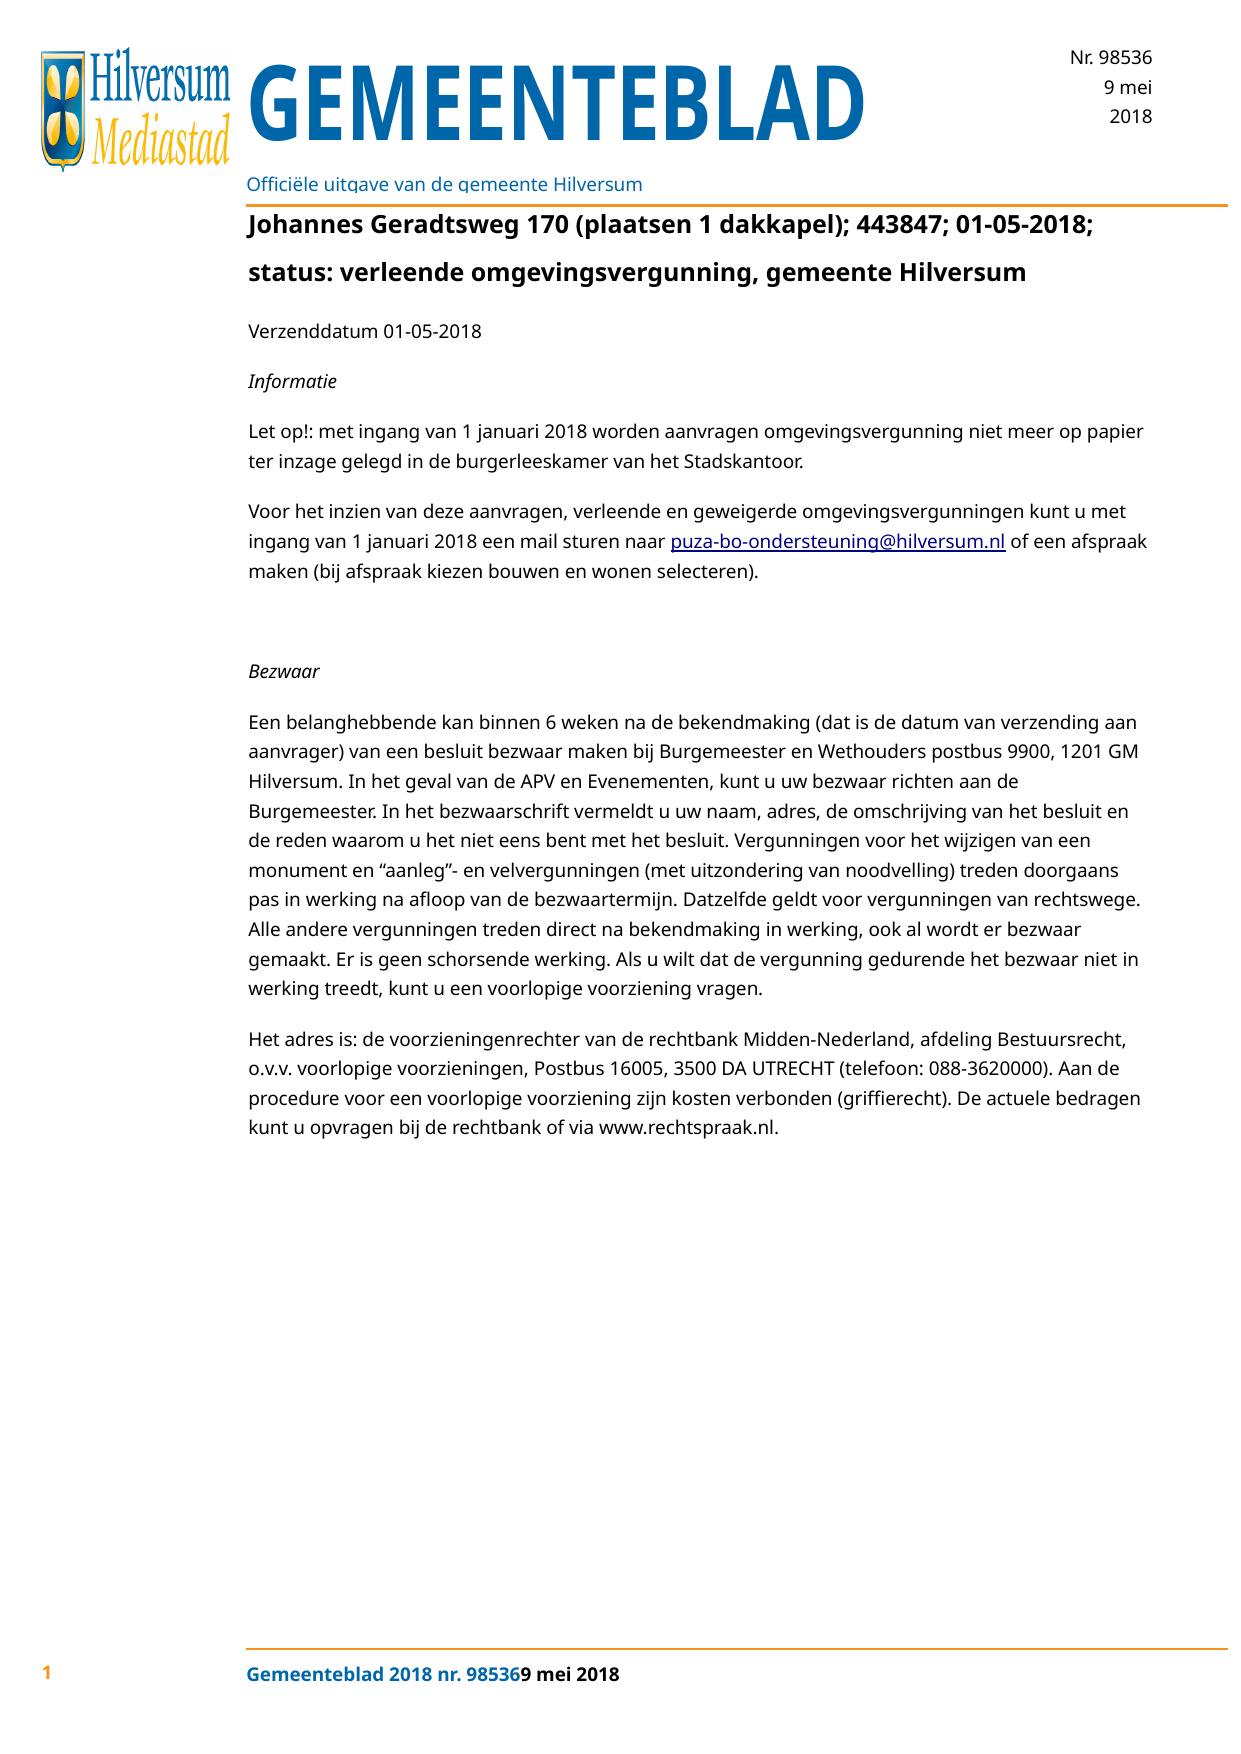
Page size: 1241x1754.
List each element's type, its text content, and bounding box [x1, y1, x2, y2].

text Een belanghebbende kan binnen 6 weken na de bekendmaking (dat is de datum van verzending aan aanvrager) van een besluit bezwaar maken bij Burgemeester en Wethouders postbus 9900, 1201 GM Hilversum. In het geval van de APV en Evenementen, kunt u uw bezwaar richten aan de Burgemeester. In het bezwaarschrift vermeldt u uw naam, adres, de omschrijving van het besluit en de reden waarom u het niet eens bent met het besluit. Vergunningen voor het wijzigen van een monument en “aanleg”- en velvergunningen (met uitzondering van noodvelling) treden doorgaans pas in werking na afloop van de bezwaartermijn. Datzelfde geldt voor vergunningen van rechtswege. Alle andere vergunningen treden direct na bekendmaking in werking, ook al wordt er bezwaar gemaakt. Er is geen schorsende werking. Als u wilt dat de vergunning gedurende het bezwaar niet in werking treedt, kunt u een voorlopige voorziening vragen. [248, 709, 1152, 1001]
text Informatie [248, 368, 1152, 394]
text Verzenddatum 01-05-2018 [248, 318, 1152, 344]
picture [41, 47, 231, 172]
text Voor het inzien van deze aanvragen, verleende en geweigerde omgevingsvergunningen kunt u met ingang van 1 januari 2018 een mail sturen naar puza-bo-ondersteuning@hilversum.nl of een afspraak maken (bij afspraak kiezen bouwen en wonen selecteren). [248, 499, 1152, 584]
text Het adres is: de voorzieningenrechter van de rechtbank Midden-Nederland, afdeling Bestuursrecht, o.v.v. voorlopige voorzieningen, Postbus 16005, 3500 DA UTRECHT (telefoon: 088-3620000). Aan de procedure voor een voorlopige voorziening zijn kosten verbonden (griffierecht). De actuele bedragen kunt u opvragen bij de rechtbank of via www.rechtspraak.nl. [248, 1026, 1152, 1140]
text Let op!: met ingang van 1 januari 2018 worden aanvragen omgevingsvergunning niet meer op papier ter inzage gelegd in de burgerleeskamer van het Stadskantoor. [248, 419, 1152, 474]
text Johannes Geradtsweg 170 (plaatsen 1 dakkapel); 443847; 01-05-2018; status: verleende omgevingsvergunning, gemeente Hilversum [248, 207, 1152, 288]
text Bezwaar [248, 659, 1152, 684]
